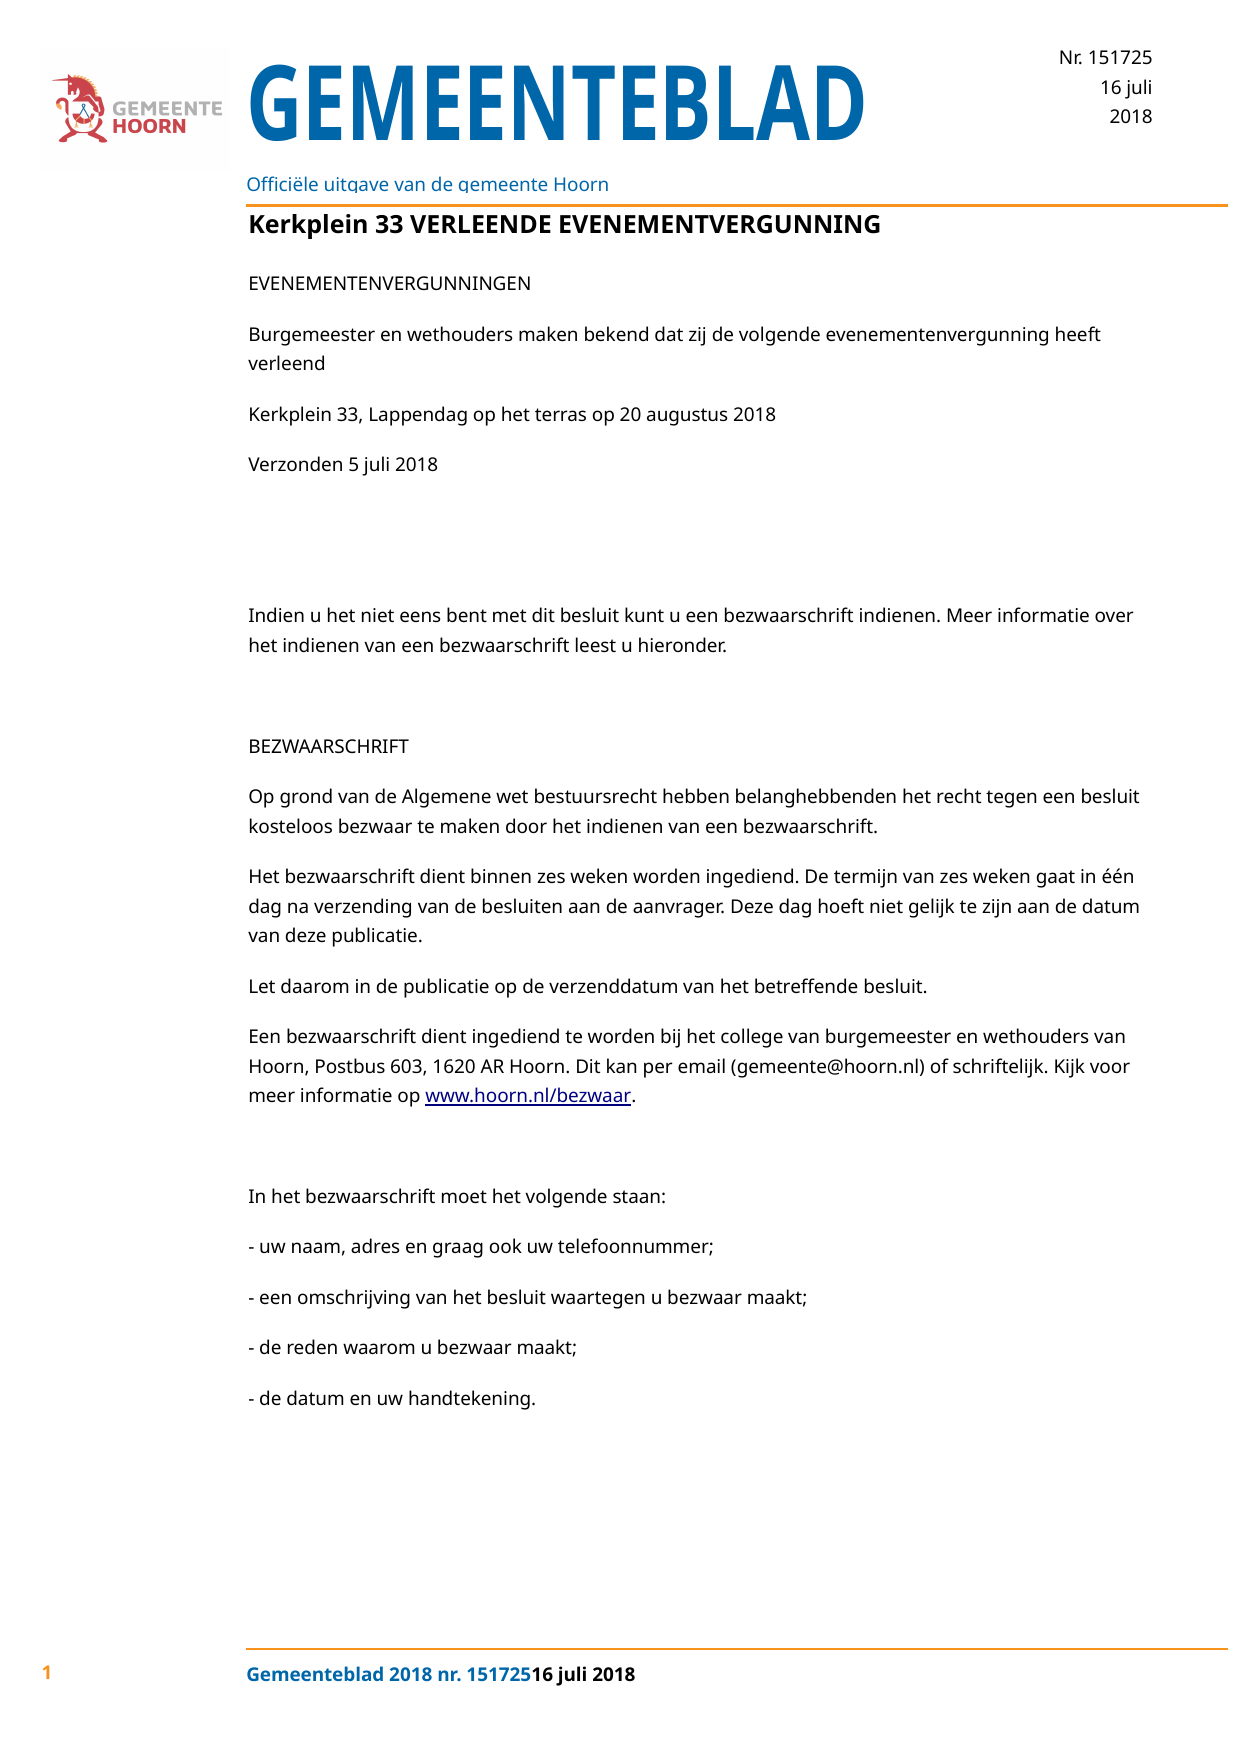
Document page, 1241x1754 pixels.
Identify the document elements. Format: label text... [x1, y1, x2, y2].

text BEZWAARSCHRIFT [248, 733, 1152, 758]
text Een bezwaarschrift dient ingediend te worden bij het college van burgemeester en wethouders van Hoorn, Postbus 603, 1620 AR Hoorn. Dit kan per email (gemeente@hoorn.nl) of schriftelijk. Kijk voor meer informatie op www.hoorn.nl/bezwaar. [248, 1023, 1152, 1108]
text - een omschrijving van het besluit waartegen u bezwaar maakt; [248, 1284, 1152, 1310]
text Kerkplein 33, Lappendag op het terras op 20 augustus 2018 [248, 401, 1152, 426]
text Kerkplein 33 VERLEENDE EVENEMENTVERGUNNING [248, 207, 1152, 241]
text - de reden waarom u bezwaar maakt; [248, 1334, 1152, 1360]
text EVENEMENTENVERGUNNINGEN [248, 270, 1152, 296]
text Verzonden 5 juli 2018 [248, 451, 1152, 477]
text Burgemeester en wethouders maken bekend dat zij de volgende evenementenvergunning heeft verleend [248, 321, 1152, 376]
text Indien u het niet eens bent met dit besluit kunt u een bezwaarschrift indienen. Meer informatie over het indienen van een bezwaarschrift leest u hieronder. [248, 602, 1152, 658]
text - de datum en uw handtekening. [248, 1385, 1152, 1411]
picture [41, 47, 231, 172]
text Let daarom in de publicatie op de verzenddatum van het betreffende besluit. [248, 973, 1152, 998]
text Op grond van de Algemene wet bestuursrecht hebben belanghebbenden het recht tegen een besluit kosteloos bezwaar te maken door het indienen van een bezwaarschrift. [248, 783, 1152, 838]
text Het bezwaarschrift dient binnen zes weken worden ingediend. De termijn van zes weken gaat in één dag na verzending van de besluiten aan de aanvrager. Deze dag hoeft niet gelijk te zijn aan de datum van deze publicatie. [248, 863, 1152, 948]
text In het bezwaarschrift moet het volgende staan: [248, 1183, 1152, 1209]
text - uw naam, adres en graag ook uw telefoonnummer; [248, 1234, 1152, 1259]
